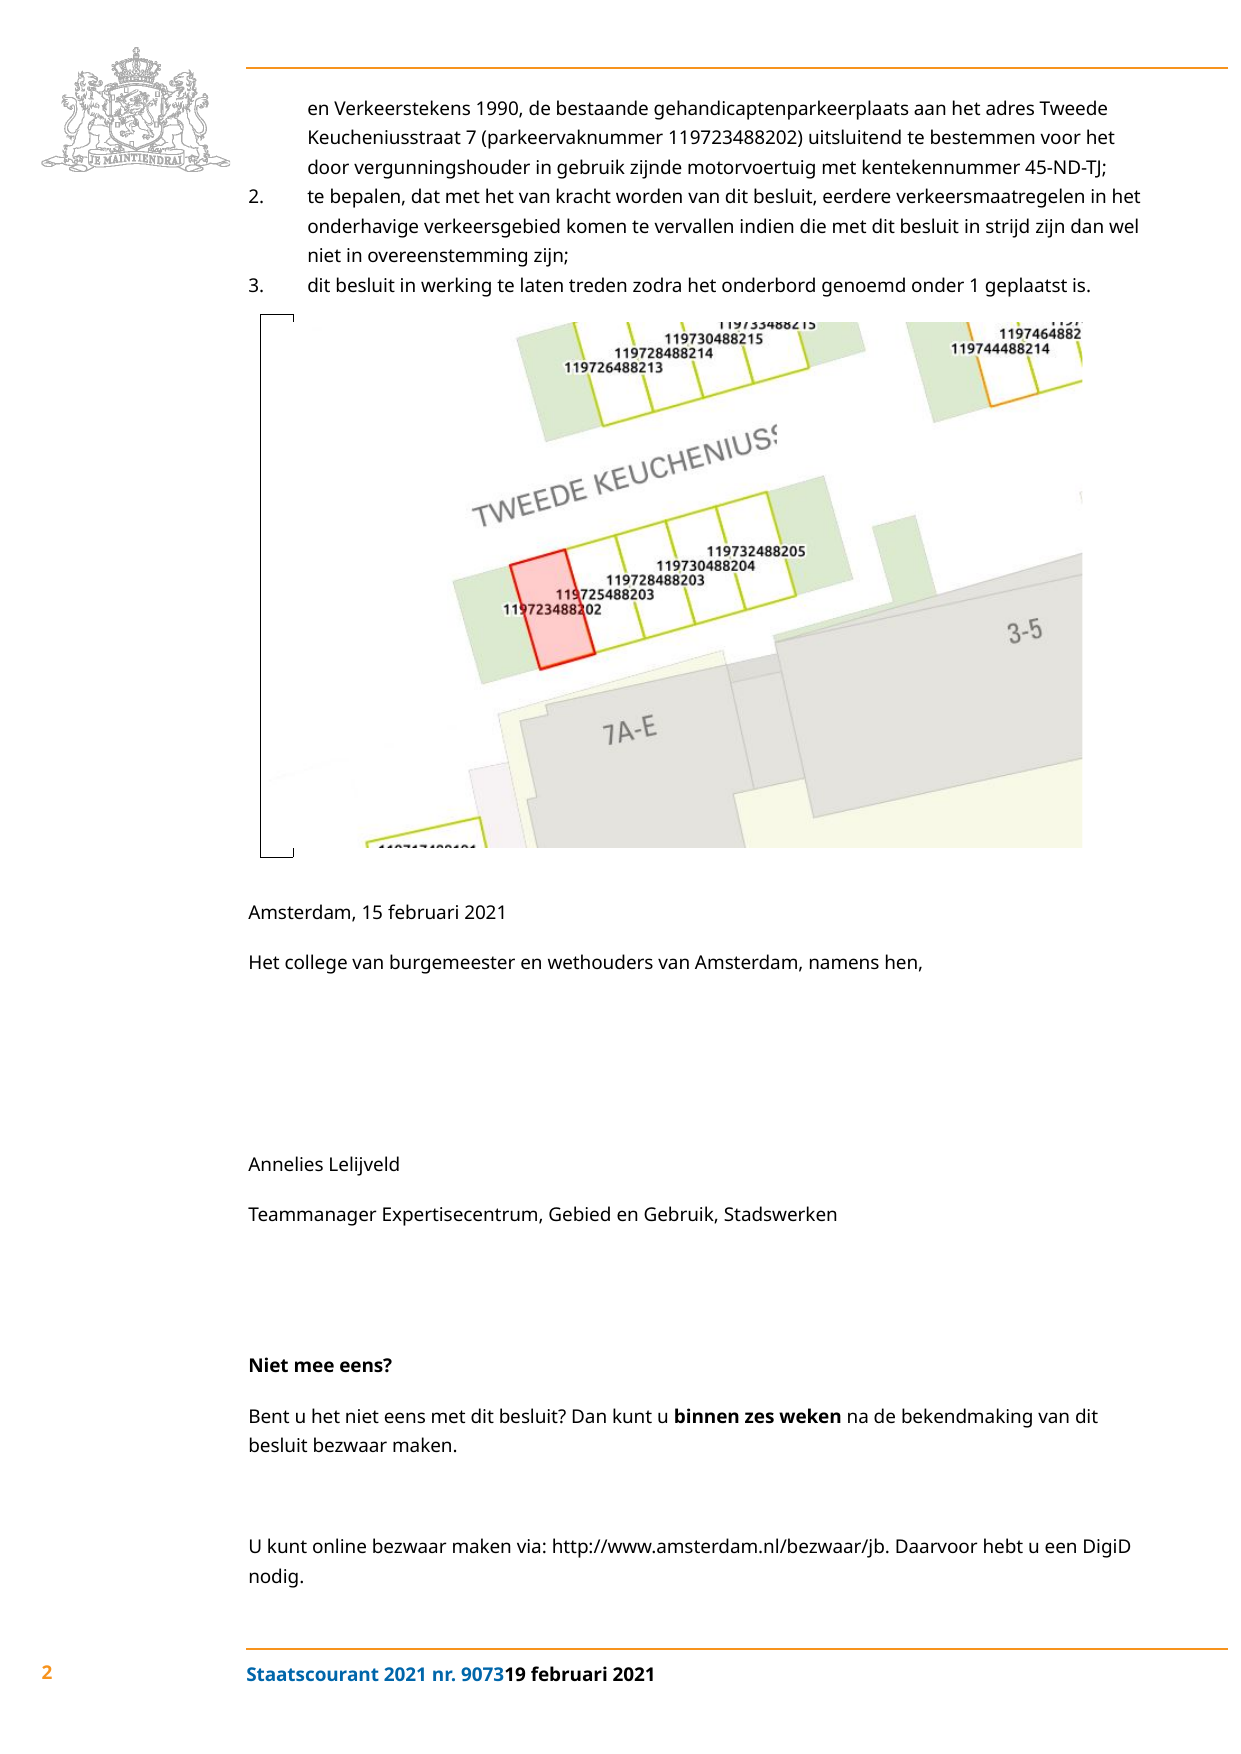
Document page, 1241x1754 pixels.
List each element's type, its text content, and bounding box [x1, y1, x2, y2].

text Niet mee eens? [248, 1353, 1152, 1378]
text Bent u het niet eens met dit besluit? Dan kunt u binnen zes weken na de bekendmaking van dit besluit bezwaar maken. [248, 1403, 1152, 1458]
text Amsterdam, 15 februari 2021 [248, 899, 1152, 924]
text Het college van burgemeester en wethouders van Amsterdam, namens hen, [248, 949, 1152, 975]
text Annelies Lelijveld [248, 1151, 1152, 1177]
picture [41, 47, 231, 172]
picture [268, 322, 1083, 848]
list te bepalen, dat met het van kracht worden van dit besluit, eerdere verkeersmaatregelen in het onderhavige verkeersgebied komen te vervallen indien die met dit besluit in strijd zijn dan wel niet in overeenstemming zijn; [248, 183, 1152, 268]
text Teammanager Expertisecentrum, Gebied en Gebruik, Stadswerken [248, 1201, 1152, 1227]
text U kunt online bezwaar maken via: http://www.amsterdam.nl/bezwaar/jb. Daarvoor hebt u een DigiD nodig. [248, 1533, 1152, 1589]
list dit besluit in werking te laten treden zodra het onderbord genoemd onder 1 geplaatst is. [248, 272, 1152, 298]
list en Verkeerstekens 1990, de bestaande gehandicaptenparkeerplaats aan het adres Tweede Keucheniusstraat 7 (parkeervaknummer 119723488202) uitsluitend te bestemmen voor het door vergunningshouder in gebruik zijnde motorvoertuig met kentekennummer 45-ND-TJ; [248, 95, 1152, 180]
